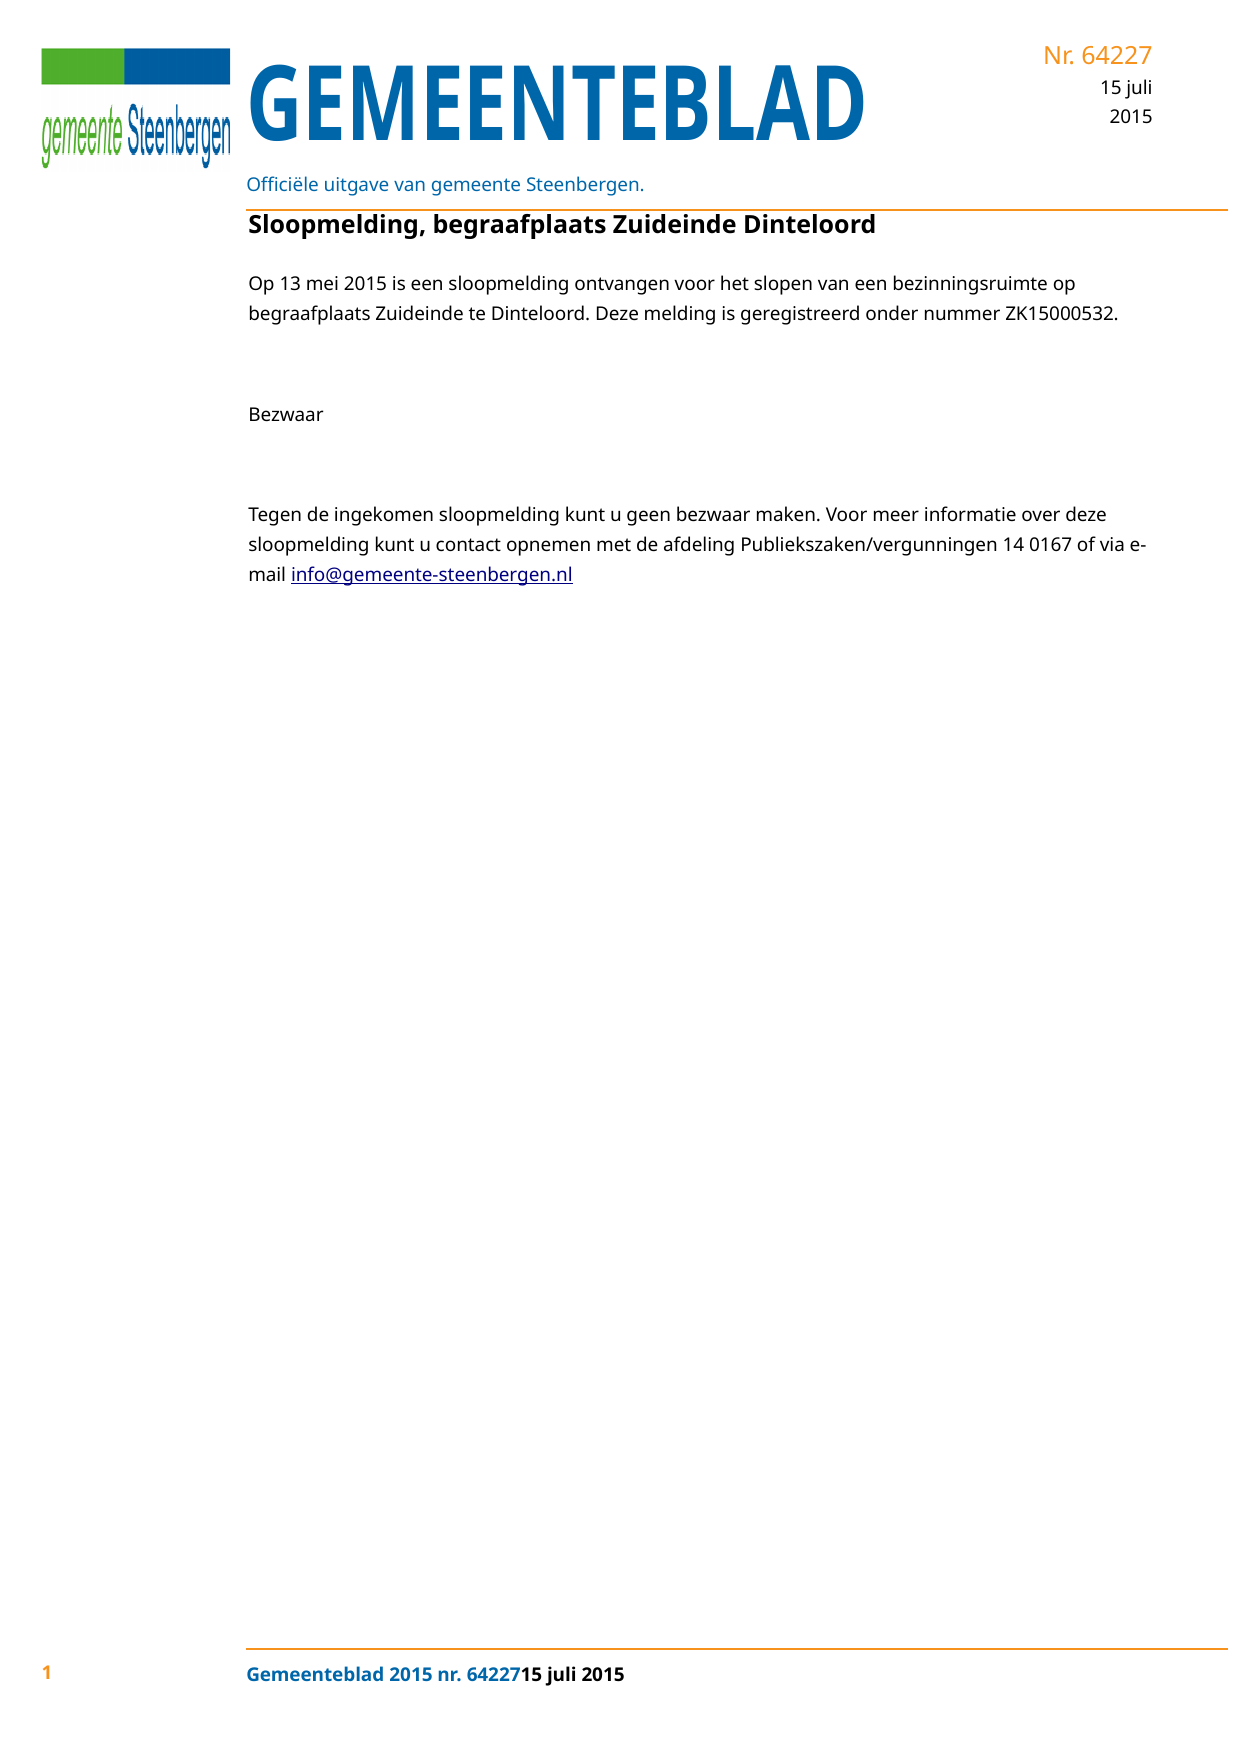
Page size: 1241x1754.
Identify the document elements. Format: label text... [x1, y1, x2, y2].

picture [41, 47, 231, 172]
text Sloopmelding, begraafplaats Zuideinde Dinteloord [248, 211, 1152, 241]
text Tegen de ingekomen sloopmelding kunt u geen bezwaar maken. Voor meer informatie over deze sloopmelding kunt u contact opnemen met de afdeling Publiekszaken/vergunningen 14 0167 of via e-mail info@gemeente-steenbergen.nl [248, 502, 1152, 586]
text Op 13 mei 2015 is een sloopmelding ontvangen voor het slopen van een bezinningsruimte op begraafplaats Zuideinde te Dinteloord. Deze melding is geregistreerd onder nummer ZK15000532. [248, 270, 1152, 326]
text Bezwaar [248, 401, 1152, 426]
